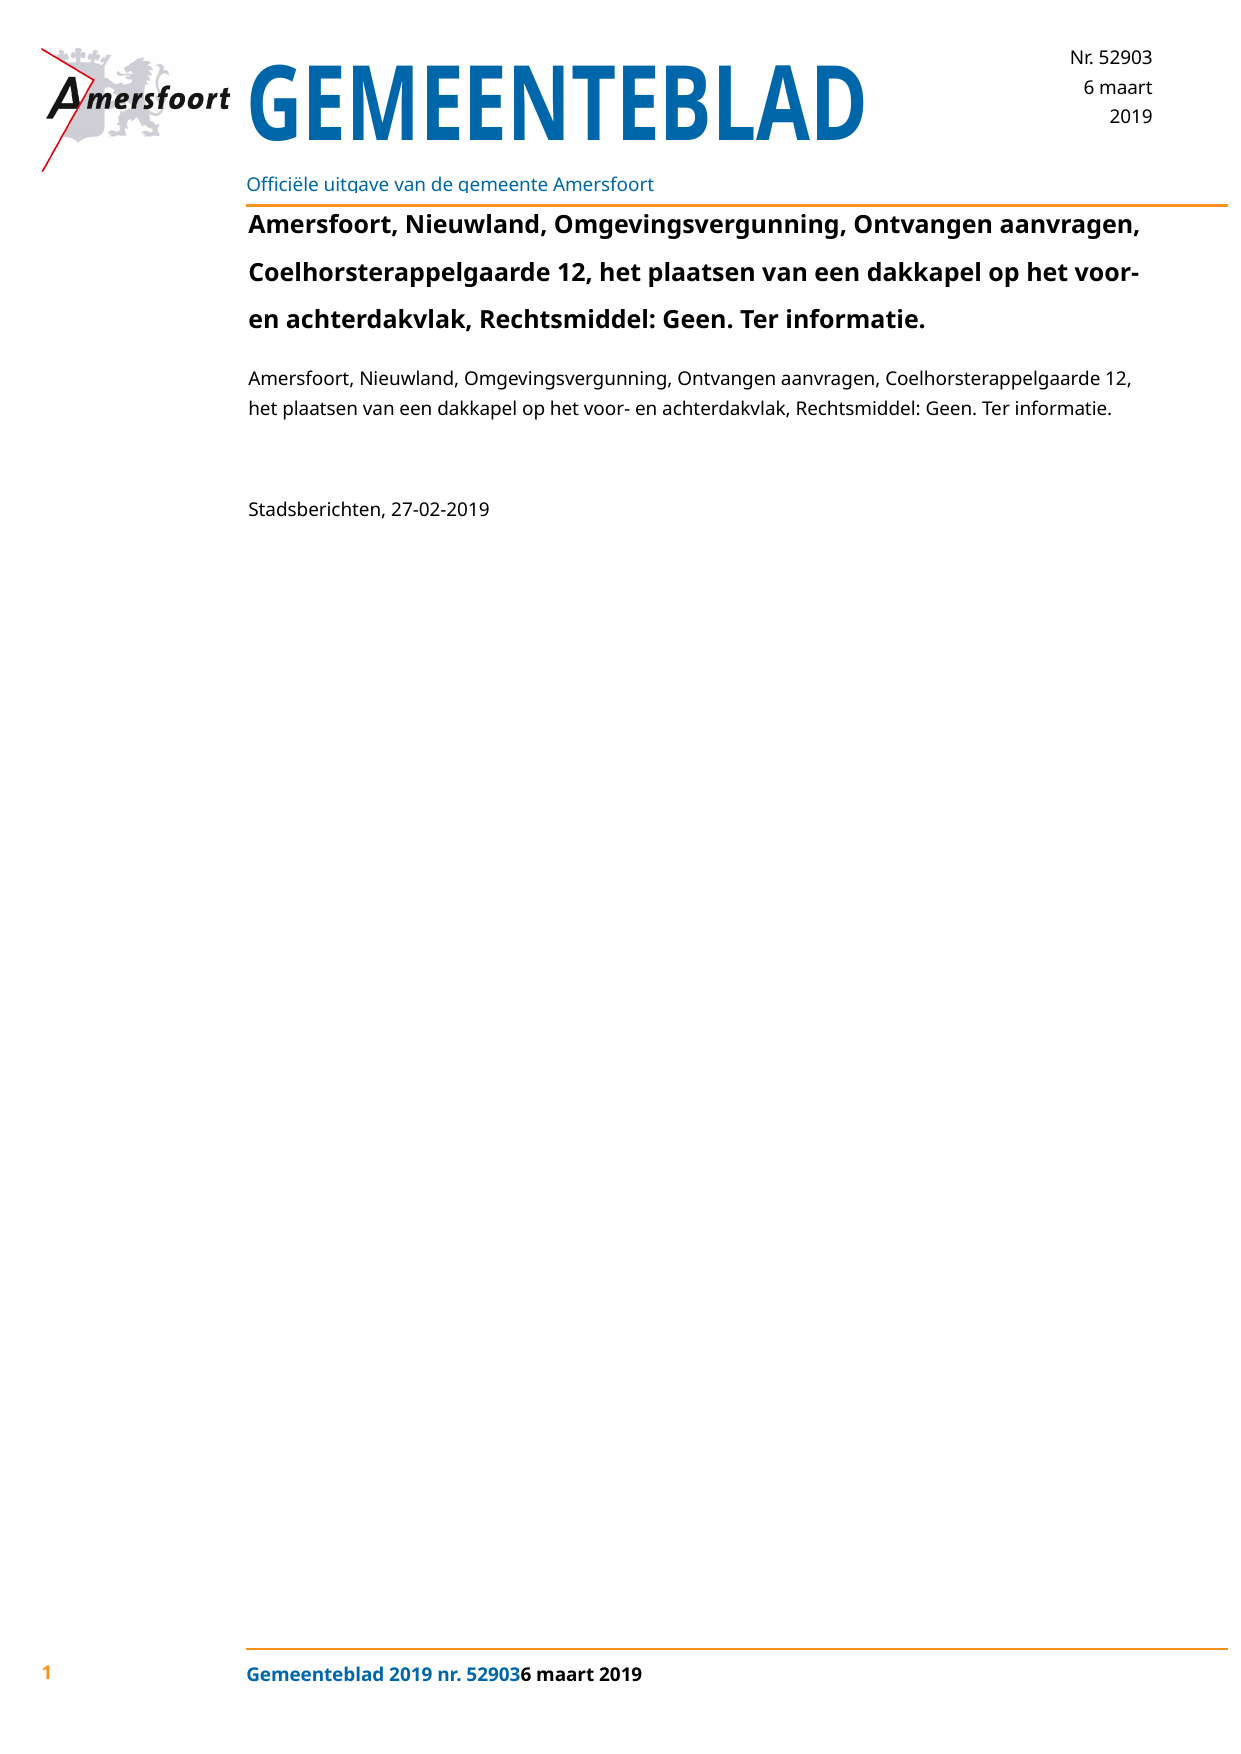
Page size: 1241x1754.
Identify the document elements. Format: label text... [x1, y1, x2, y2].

picture [41, 47, 231, 172]
text Stadsberichten, 27-02-2019 [248, 496, 1152, 522]
text Amersfoort, Nieuwland, Omgevingsvergunning, Ontvangen aanvragen, Coelhorsterappelgaarde 12, het plaatsen van een dakkapel op het voor- en achterdakvlak, Rechtsmiddel: Geen. Ter informatie. [248, 207, 1152, 336]
text Amersfoort, Nieuwland, Omgevingsvergunning, Ontvangen aanvragen, Coelhorsterappelgaarde 12, het plaatsen van een dakkapel op het voor- en achterdakvlak, Rechtsmiddel: Geen. Ter informatie. [248, 366, 1152, 421]
